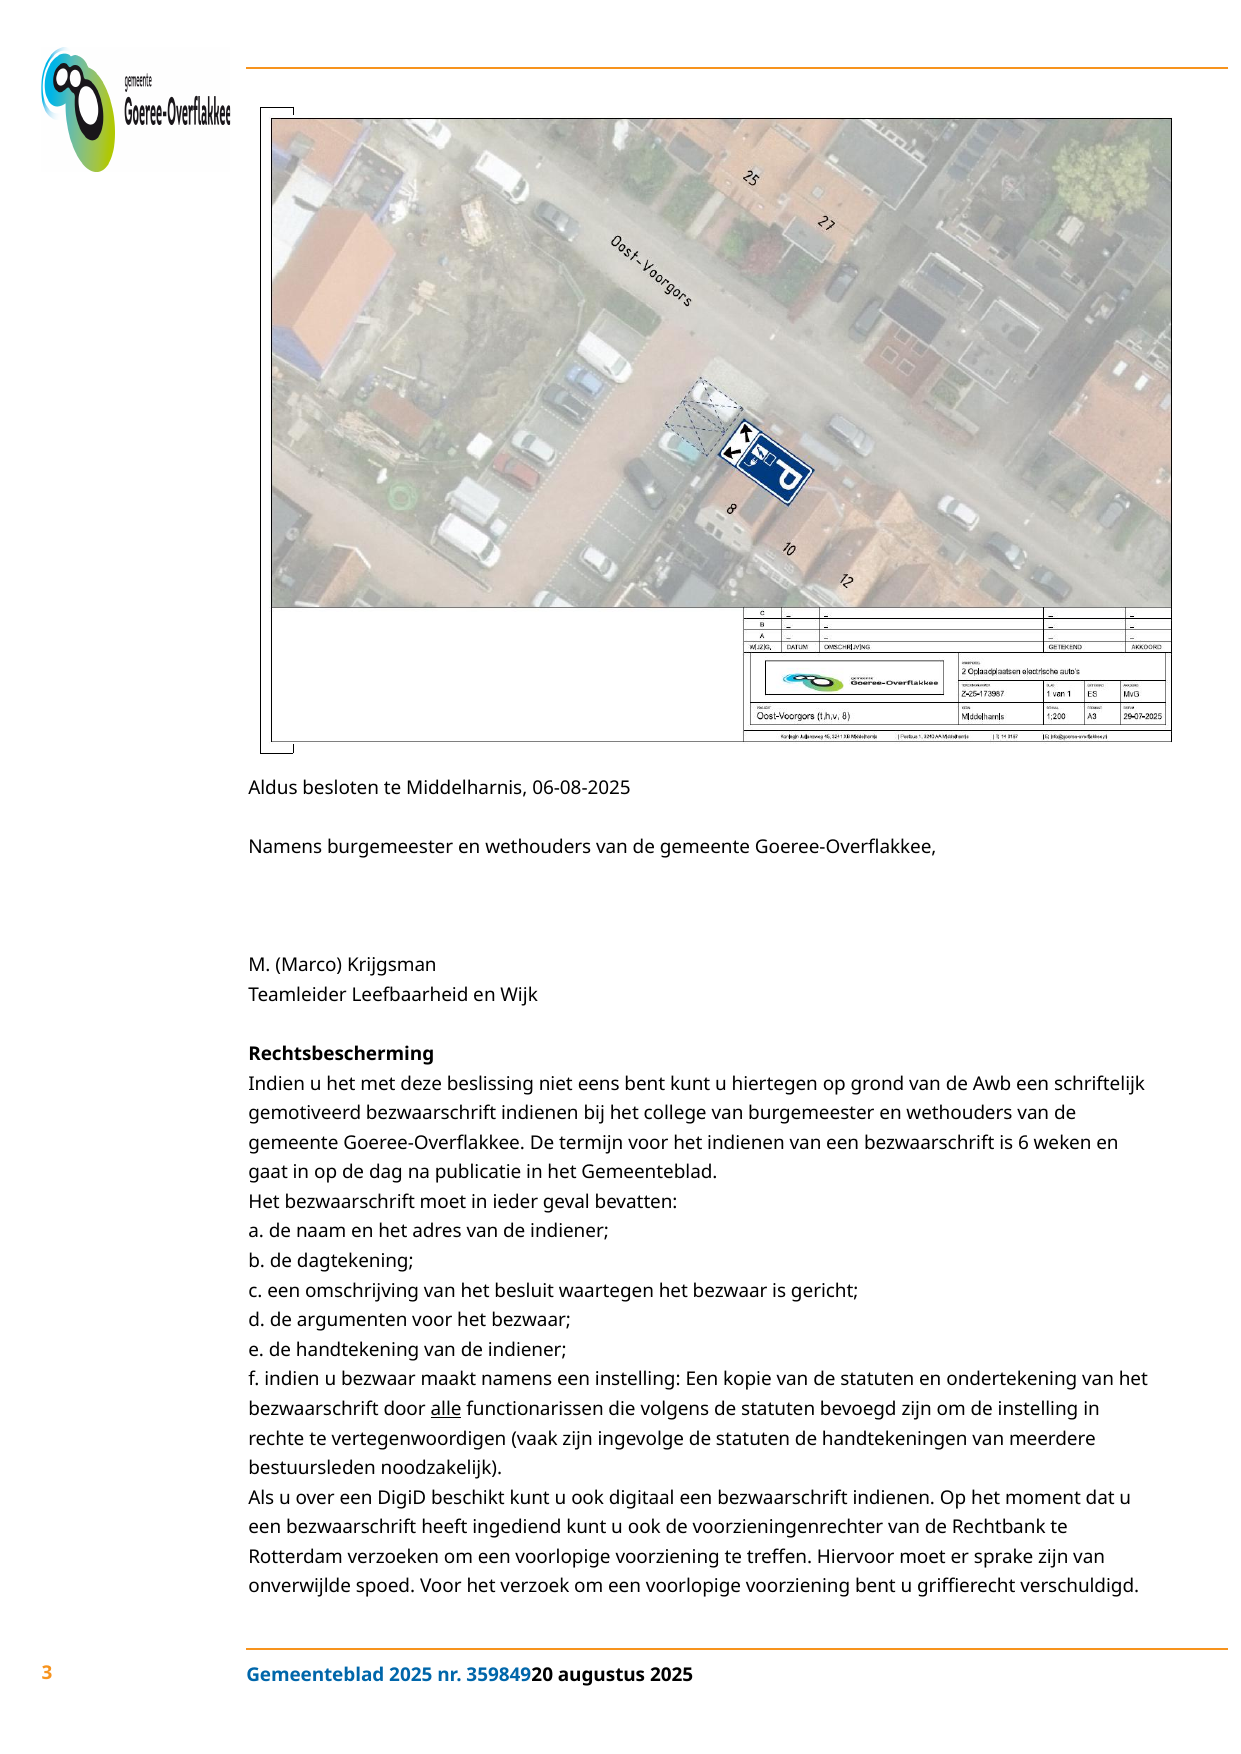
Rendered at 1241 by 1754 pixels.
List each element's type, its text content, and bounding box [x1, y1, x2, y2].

text d. de argumenten voor het bezwaar; [248, 1306, 1152, 1332]
text Teamleider Leefbaarheid en Wijk [248, 981, 1152, 1007]
text f. indien u bezwaar maakt namens een instelling: Een kopie van de statuten en ondertekening van het bezwaarschrift door alle functionarissen die volgens de statuten bevoegd zijn om de instelling in rechte te vertegenwoordigen (vaak zijn ingevolge de statuten de handtekeningen van meerdere bestuursleden noodzakelijk). [248, 1366, 1152, 1480]
picture [268, 115, 1173, 744]
text Aldus besloten te Middelharnis, 06-08-2025 [248, 774, 1152, 799]
text c. een omschrijving van het besluit waartegen het bezwaar is gericht; [248, 1277, 1152, 1302]
text a. de naam en het adres van de indiener; [248, 1218, 1152, 1243]
picture [41, 47, 231, 172]
text Het bezwaarschrift moet in ieder geval bevatten: [248, 1188, 1152, 1214]
text Indien u het met deze beslissing niet eens bent kunt u hiertegen op grond van de Awb een schriftelijk gemotiveerd bezwaarschrift indienen bij het college van burgemeester en wethouders van de gemeente Goeree-Overflakkee. De termijn voor het indienen van een bezwaarschrift is 6 weken en gaat in op de dag na publicatie in het Gemeenteblad. [248, 1070, 1152, 1184]
text b. de dagtekening; [248, 1247, 1152, 1273]
text M. (Marco) Krijgsman [248, 951, 1152, 977]
text Als u over een DigiD beschikt kunt u ook digitaal een bezwaarschrift indienen. Op het moment dat u een bezwaarschrift heeft ingediend kunt u ook de voorzieningenrechter van de Rechtbank te Rotterdam verzoeken om een voorlopige voorziening te treffen. Hiervoor moet er sprake zijn van onverwijlde spoed. Voor het verzoek om een voorlopige voorziening bent u griffierecht verschuldigd. [248, 1484, 1152, 1598]
text e. de handtekening van de indiener; [248, 1336, 1152, 1362]
text Namens burgemeester en wethouders van de gemeente Goeree-Overflakkee, [248, 833, 1152, 859]
text Rechtsbescherming [248, 1040, 1152, 1066]
